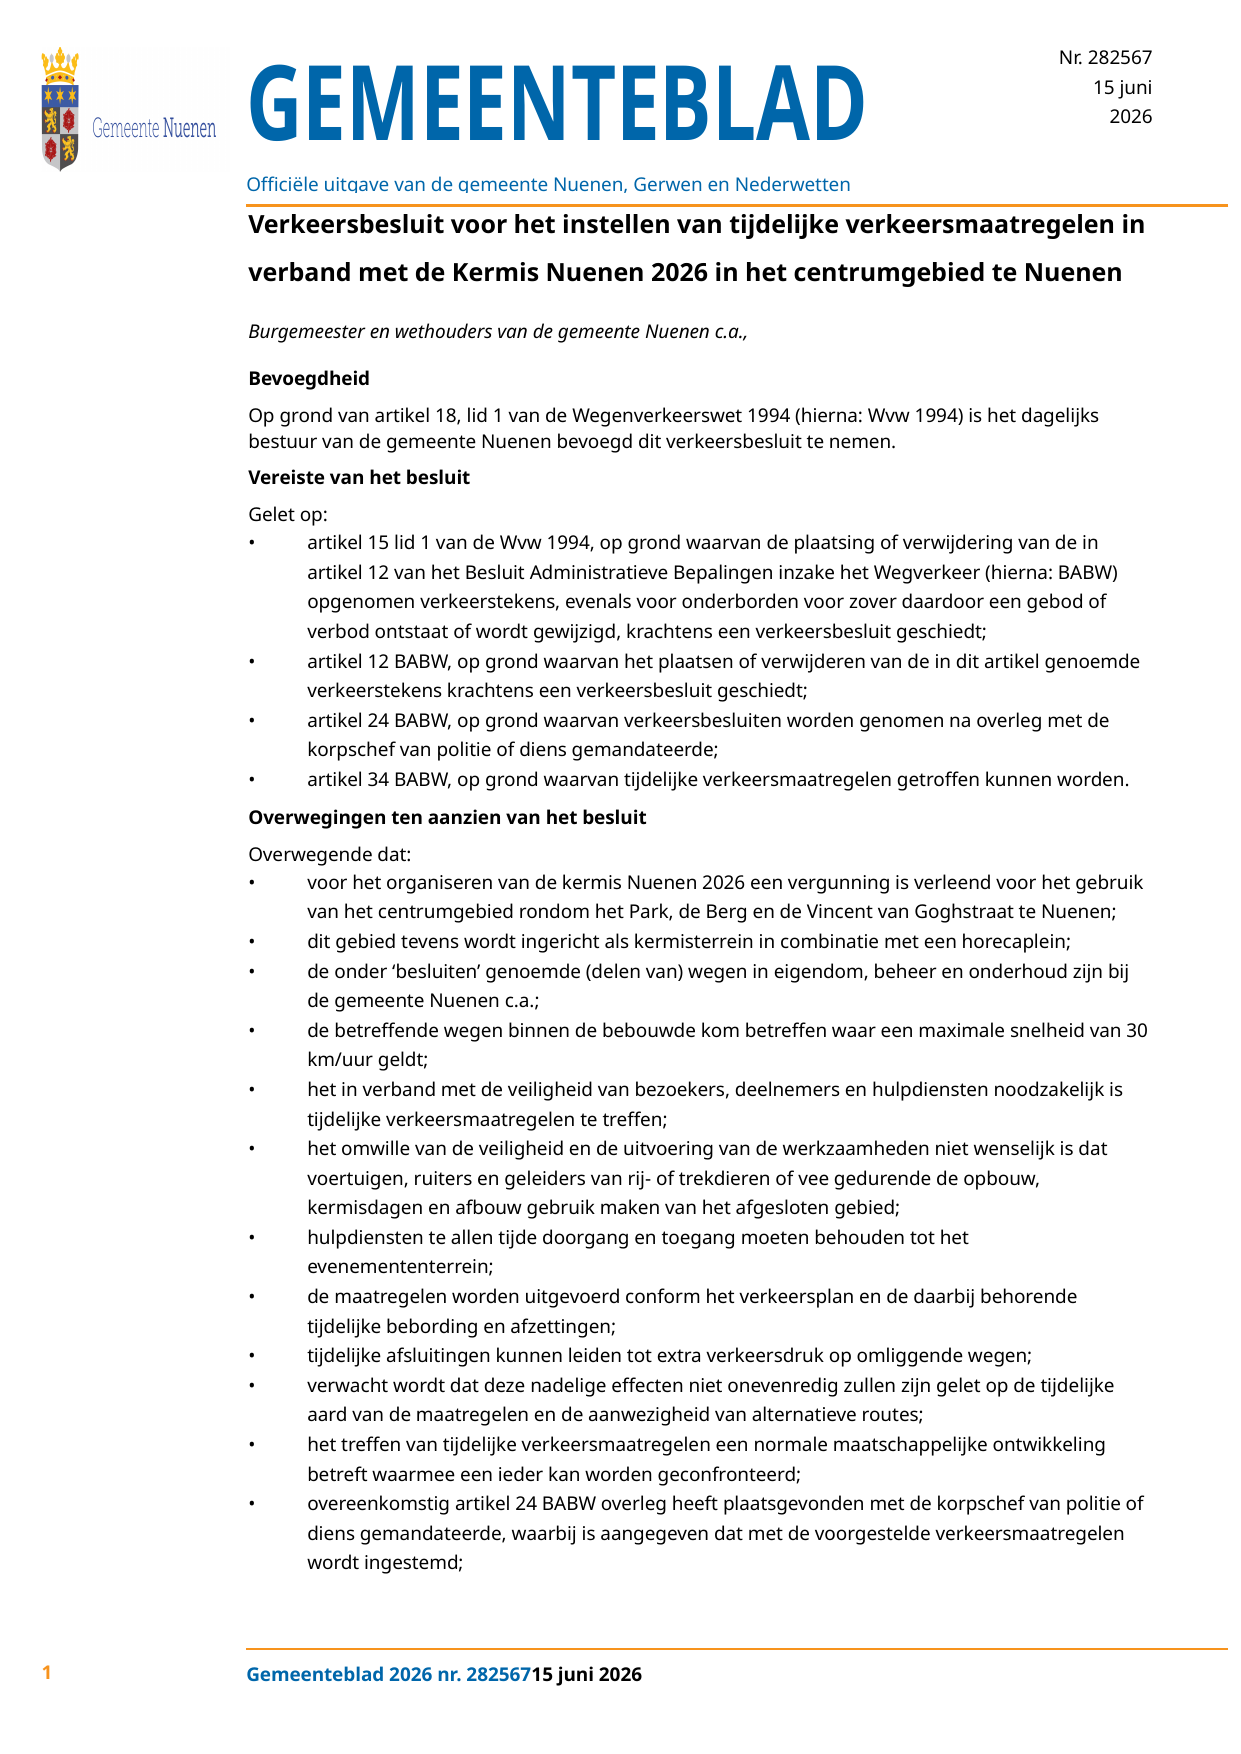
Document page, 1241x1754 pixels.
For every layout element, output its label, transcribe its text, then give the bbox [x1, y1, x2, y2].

list verwacht wordt dat deze nadelige effecten niet onevenredig zullen zijn gelet op de tijdelijke aard van de maatregelen en de aanwezigheid van alternatieve routes; [248, 1372, 1152, 1427]
list artikel 12 BABW, op grond waarvan het plaatsen of verwijderen van de in dit artikel genoemde verkeerstekens krachtens een verkeersbesluit geschiedt; [248, 648, 1152, 703]
list voor het organiseren van de kermis Nuenen 2026 een vergunning is verleend voor het gebruik van het centrumgebied rondom het Park, de Berg en de Vincent van Goghstraat te Nuenen; [248, 869, 1152, 924]
text Verkeersbesluit voor het instellen van tijdelijke verkeersmaatregelen in verband met de Kermis Nuenen 2026 in het centrumgebied te Nuenen [248, 207, 1152, 288]
list het treffen van tijdelijke verkeersmaatregelen een normale maatschappelijke ontwikkeling betreft waarmee een ieder kan worden geconfronteerd; [248, 1431, 1152, 1487]
list hulpdiensten te allen tijde doorgang en toegang moeten behouden tot het evenemententerrein; [248, 1224, 1152, 1279]
picture [41, 47, 231, 172]
list het in verband met de veiligheid van bezoekers, deelnemers en hulpdiensten noodzakelijk is tijdelijke verkeersmaatregelen te treffen; [248, 1076, 1152, 1132]
text Bevoegdheid [248, 366, 1152, 391]
text Burgemeester en wethouders van de gemeente Nuenen c.a., [248, 318, 1152, 344]
list dit gebied tevens wordt ingericht als kermisterrein in combinatie met een horecaplein; [248, 928, 1152, 954]
list het omwille van de veiligheid en de uitvoering van de werkzaamheden niet wenselijk is dat voertuigen, ruiters en geleiders van rij- of trekdieren of vee gedurende de opbouw, kermisdagen en afbouw gebruik maken van het afgesloten gebied; [248, 1135, 1152, 1220]
list de maatregelen worden uitgevoerd conform het verkeersplan en de daarbij behorende tijdelijke bebording en afzettingen; [248, 1283, 1152, 1339]
list de onder ‘besluiten’ genoemde (delen van) wegen in eigendom, beheer en onderhoud zijn bij de gemeente Nuenen c.a.; [248, 958, 1152, 1013]
list overeenkomstig artikel 24 BABW overleg heeft plaatsgevonden met de korpschef van politie of diens gemandateerde, waarbij is aangegeven dat met de voorgestelde verkeersmaatregelen wordt ingestemd; [248, 1490, 1152, 1575]
list tijdelijke afsluitingen kunnen leiden tot extra verkeersdruk op omliggende wegen; [248, 1342, 1152, 1368]
list artikel 15 lid 1 van de Wvw 1994, op grond waarvan de plaatsing of verwijdering van de in artikel 12 van het Besluit Administratieve Bepalingen inzake het Wegverkeer (hierna: BABW) opgenomen verkeerstekens, evenals voor onderborden voor zover daardoor een gebod of verbod ontstaat of wordt gewijzigd, krachtens een verkeersbesluit geschiedt; [248, 529, 1152, 644]
list artikel 34 BABW, op grond waarvan tijdelijke verkeersmaatregelen getroffen kunnen worden. [248, 766, 1152, 792]
text Overwegende dat: [248, 841, 1152, 867]
list de betreffende wegen binnen de bebouwde kom betreffen waar een maximale snelheid van 30 km/uur geldt; [248, 1017, 1152, 1072]
text Vereiste van het besluit [248, 464, 1152, 490]
text Op grond van artikel 18, lid 1 van de Wegenverkeerswet 1994 (hierna: Wvw 1994) is het dagelijks bestuur van de gemeente Nuenen bevoegd dit verkeersbesluit te nemen. [248, 402, 1152, 454]
text Overwegingen ten aanzien van het besluit [248, 804, 1152, 830]
list artikel 24 BABW, op grond waarvan verkeersbesluiten worden genomen na overleg met de korpschef van politie of diens gemandateerde; [248, 707, 1152, 762]
text Gelet op: [248, 501, 1152, 527]
